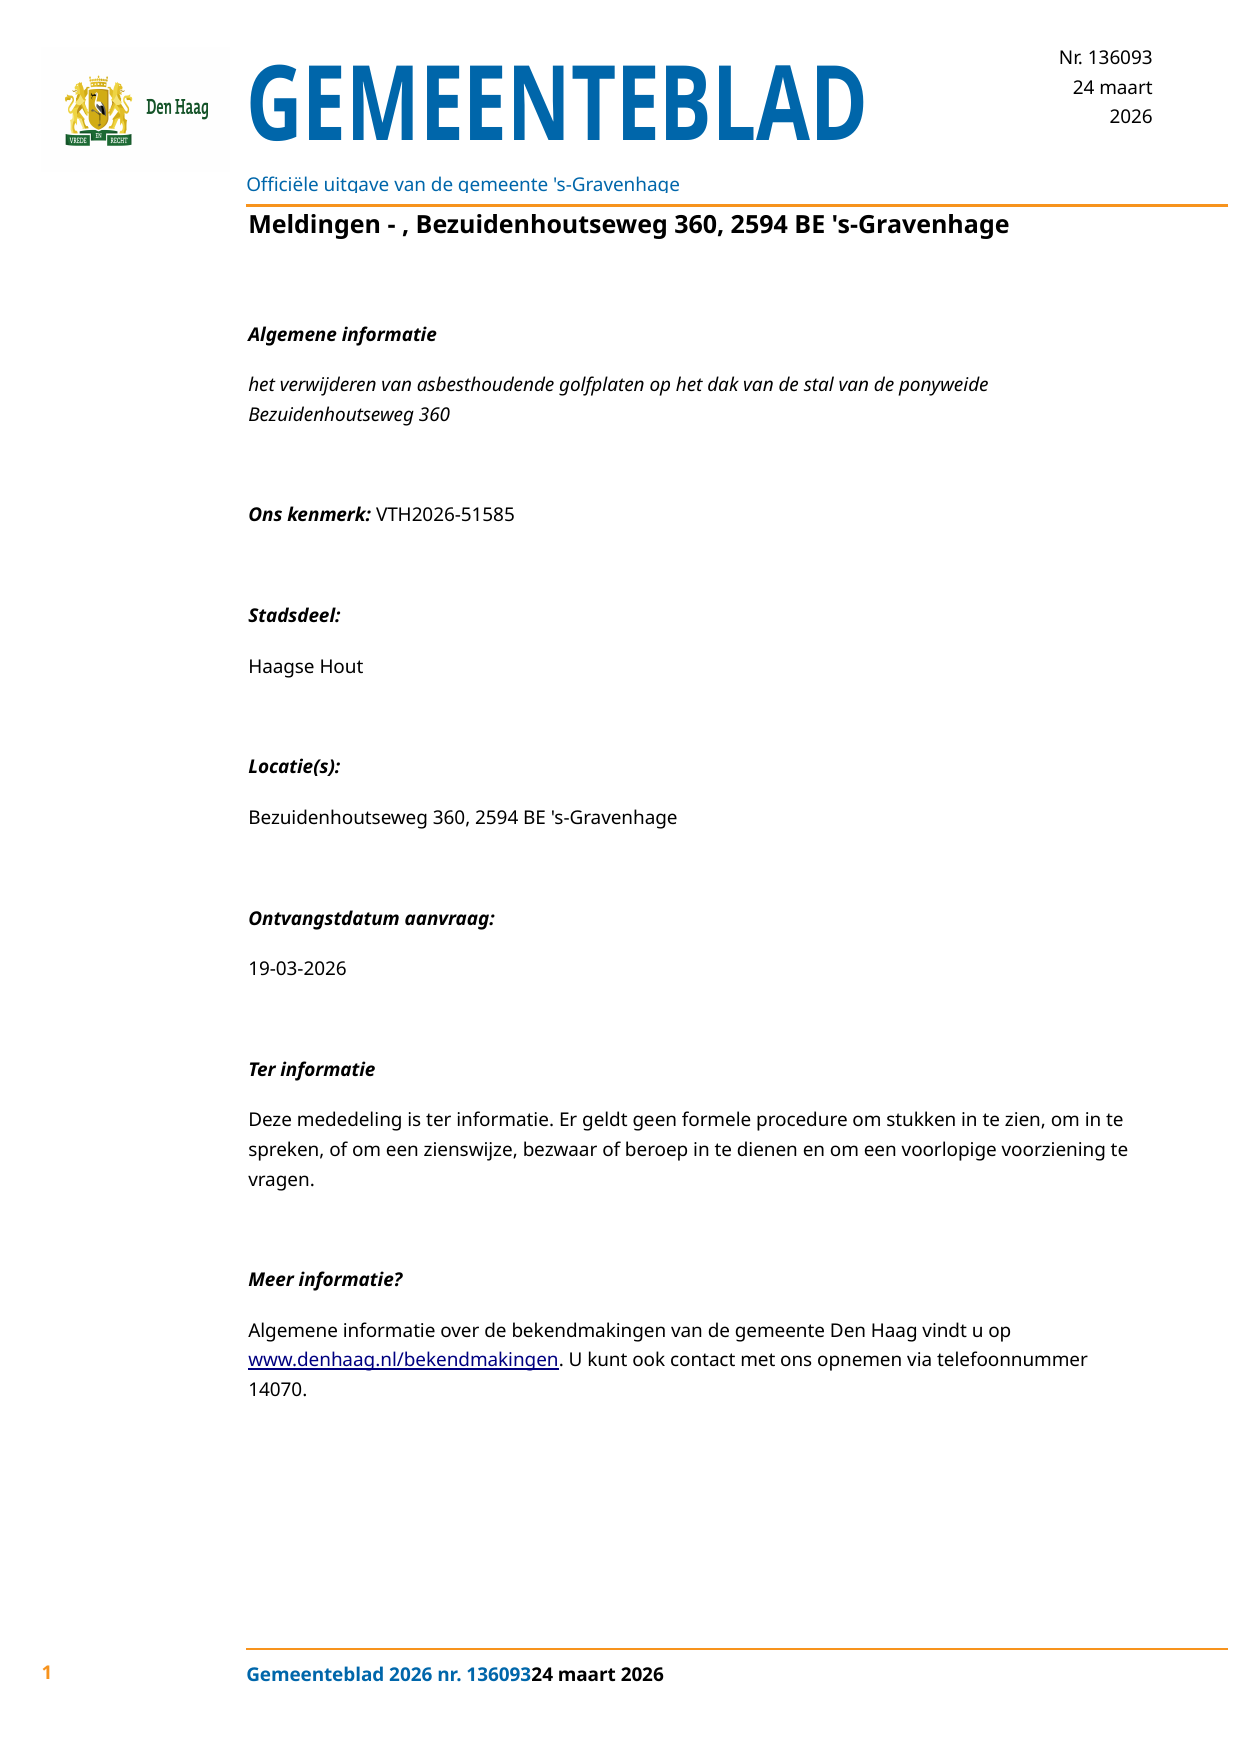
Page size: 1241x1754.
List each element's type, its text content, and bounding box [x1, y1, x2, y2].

text Ons kenmerk: VTH2026-51585 [248, 502, 1152, 527]
text Deze mededeling is ter informatie. Er geldt geen formele procedure om stukken in te zien, om in te spreken, of om een zienswijze, bezwaar of beroep in te dienen en om een voorlopige voorziening te vragen. [248, 1107, 1152, 1191]
text Bezuidenhoutseweg 360, 2594 BE 's-Gravenhage [248, 804, 1152, 830]
text Haagse Hout [248, 653, 1152, 678]
text het verwijderen van asbesthoudende golfplaten op het dak van de stal van de ponyweide Bezuidenhoutseweg 360 [248, 371, 1152, 426]
text Algemene informatie [248, 321, 1152, 346]
text Ter informatie [248, 1056, 1152, 1082]
text Locatie(s): [248, 754, 1152, 779]
text Stadsdeel: [248, 602, 1152, 628]
text Algemene informatie over de bekendmakingen van de gemeente Den Haag vindt u op www.denhaag.nl/bekendmakingen. U kunt ook contact met ons opnemen via telefoonnummer 14070. [248, 1317, 1152, 1402]
text Meldingen - , Bezuidenhoutseweg 360, 2594 BE 's-Gravenhage [248, 207, 1152, 241]
text 19-03-2026 [248, 955, 1152, 981]
text Ontvangstdatum aanvraag: [248, 905, 1152, 931]
picture [41, 47, 231, 172]
text Meer informatie? [248, 1267, 1152, 1292]
